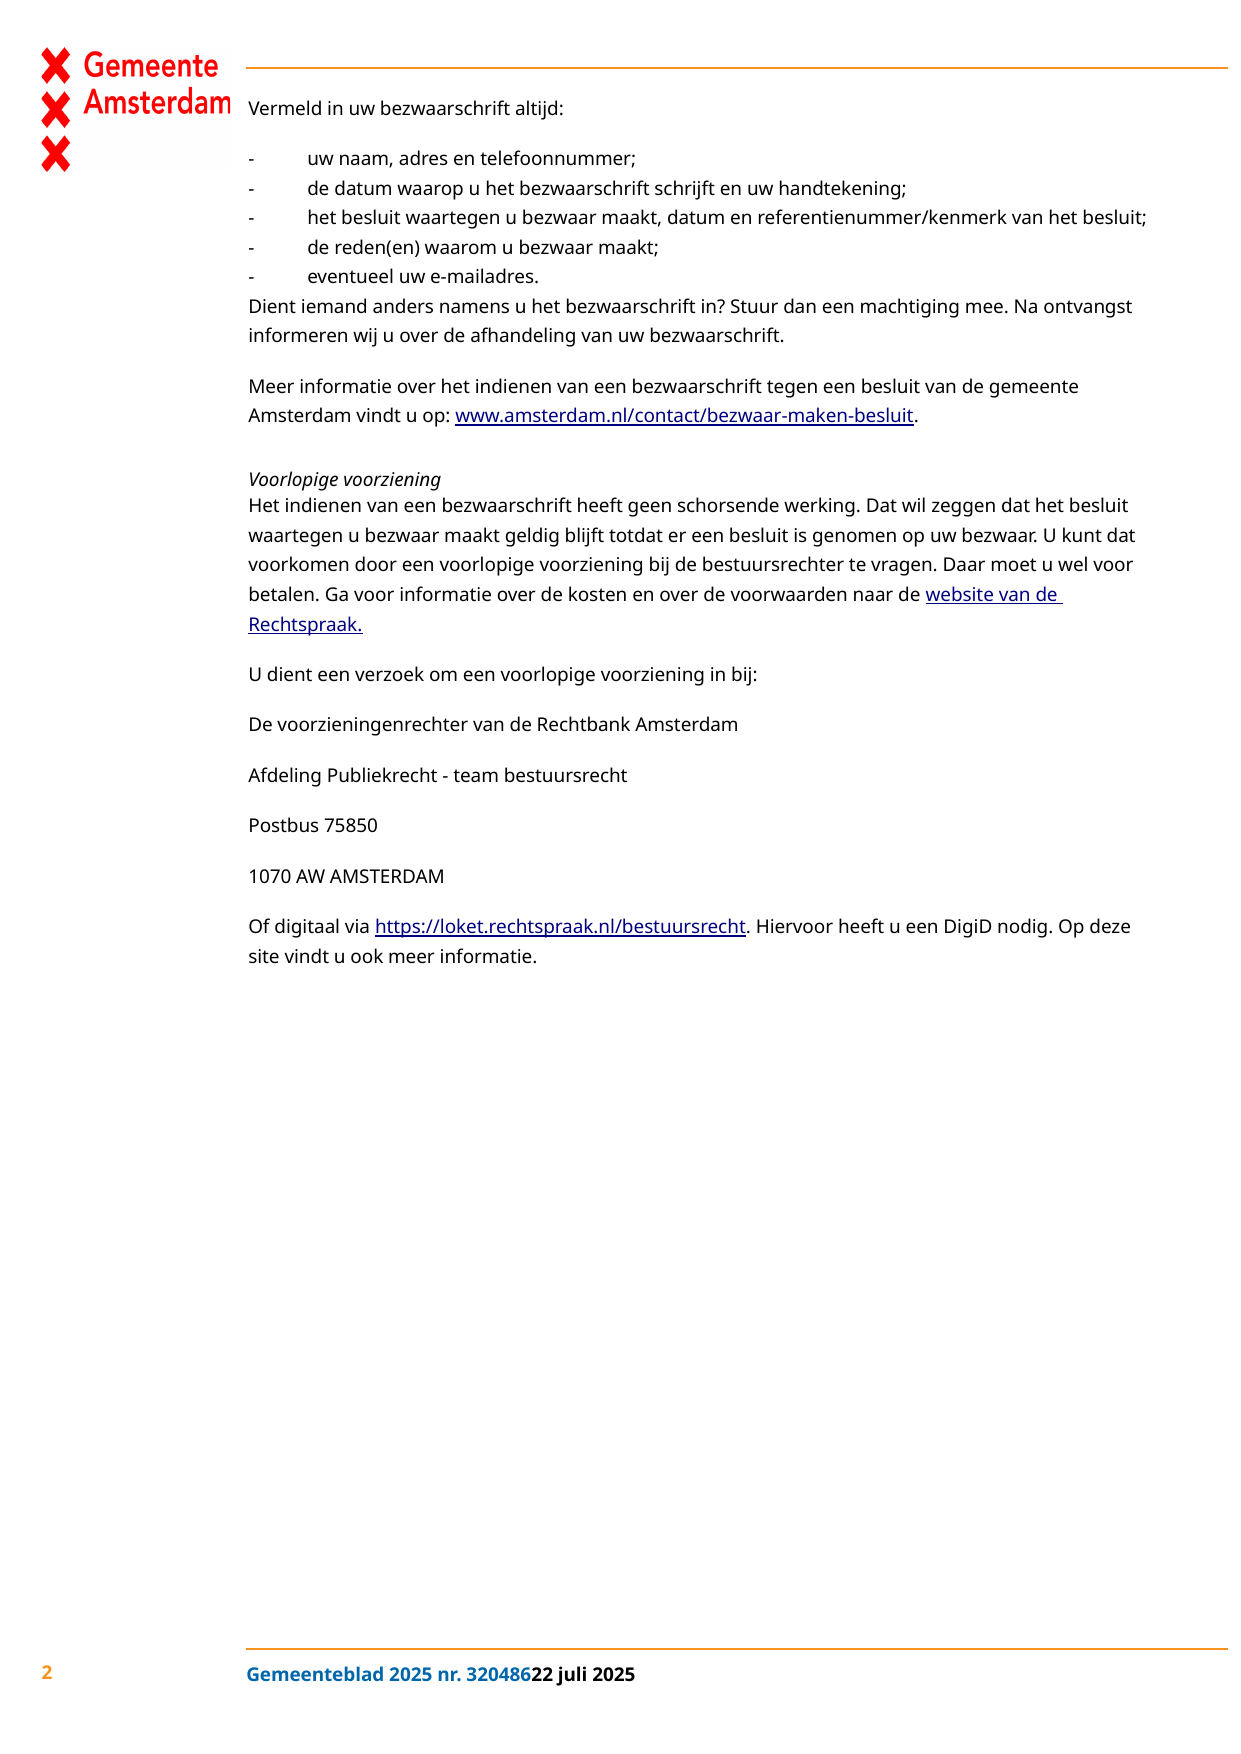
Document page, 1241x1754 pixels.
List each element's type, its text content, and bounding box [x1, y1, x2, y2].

list eventueel uw e-mailadres. [248, 263, 1152, 289]
text Meer informatie over het indienen van een bezwaarschrift tegen een besluit van de gemeente Amsterdam vindt u op: www.amsterdam.nl/contact/bezwaar-maken-besluit. [248, 373, 1152, 428]
picture [41, 47, 231, 172]
text De voorzieningenrechter van de Rechtbank Amsterdam [248, 712, 1152, 737]
text Voorlopige voorziening [248, 467, 1152, 492]
text Dient iemand anders namens u het bezwaarschrift in? Stuur dan een machtiging mee. Na ontvangst informeren wij u over de afhandeling van uw bezwaarschrift. [248, 293, 1152, 348]
list de datum waarop u het bezwaarschrift schrijft en uw handtekening; [248, 175, 1152, 201]
list het besluit waartegen u bezwaar maakt, datum en referentienummer/kenmerk van het besluit; [248, 204, 1152, 230]
list uw naam, adres en telefoonnummer; [248, 145, 1152, 171]
text Het indienen van een bezwaarschrift heeft geen schorsende werking. Dat wil zeggen dat het besluit waartegen u bezwaar maakt geldig blijft totdat er een besluit is genomen op uw bezwaar. U kunt dat voorkomen door een voorlopige voorziening bij de bestuursrechter te vragen. Daar moet u wel voor betalen. Ga voor informatie over de kosten en over de voorwaarden naar de website van de Rechtspraak. [248, 492, 1152, 636]
text Of digitaal via https://loket.rechtspraak.nl/bestuursrecht. Hiervoor heeft u een DigiD nodig. Op deze site vindt u ook meer informatie. [248, 913, 1152, 968]
text Postbus 75850 [248, 812, 1152, 838]
text Afdeling Publiekrecht - team bestuursrecht [248, 762, 1152, 788]
text Vermeld in uw bezwaarschrift altijd: [248, 95, 1152, 121]
text U dient een verzoek om een voorlopige voorziening in bij: [248, 661, 1152, 687]
text 1070 AW AMSTERDAM [248, 863, 1152, 888]
list de reden(en) waarom u bezwaar maakt; [248, 234, 1152, 260]
